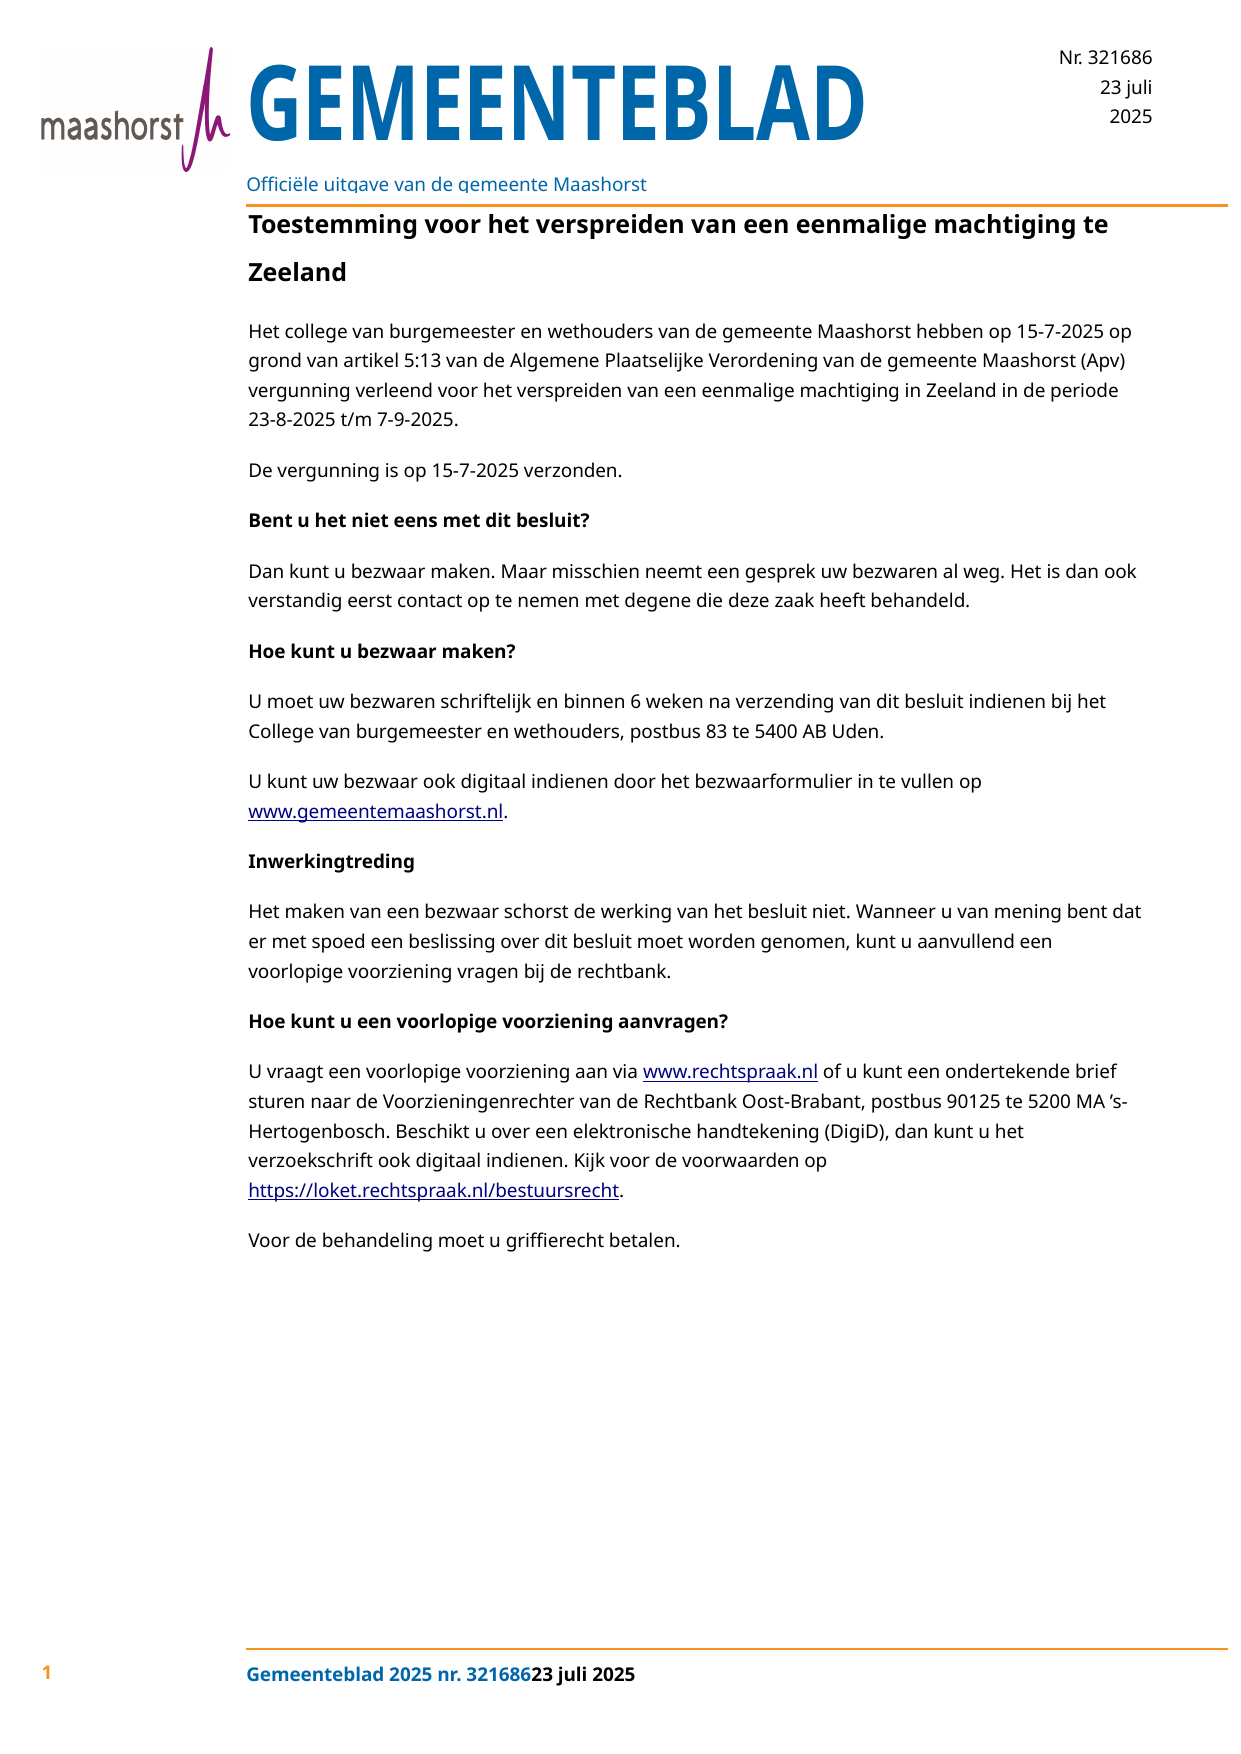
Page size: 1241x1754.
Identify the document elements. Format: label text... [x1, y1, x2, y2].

text U vraagt een voorlopige voorziening aan via www.rechtspraak.nl of u kunt een ondertekende brief sturen naar de Voorzieningenrechter van de Rechtbank Oost-Brabant, postbus 90125 te 5200 MA ’s-Hertogenbosch. Beschikt u over een elektronische handtekening (DigiD), dan kunt u het verzoekschrift ook digitaal indienen. Kijk voor de voorwaarden op https://loket.rechtspraak.nl/bestuursrecht. [248, 1059, 1152, 1203]
text U moet uw bezwaren schriftelijk en binnen 6 weken na verzending van dit besluit indienen bij het College van burgemeester en wethouders, postbus 83 te 5400 AB Uden. [248, 688, 1152, 744]
picture [41, 47, 231, 172]
text Het maken van een bezwaar schorst de werking van het besluit niet. Wanneer u van mening bent dat er met spoed een beslissing over dit besluit moet worden genomen, kunt u aanvullend een voorlopige voorziening vragen bij de rechtbank. [248, 899, 1152, 984]
text Hoe kunt u een voorlopige voorziening aanvragen? [248, 1008, 1152, 1034]
text Het college van burgemeester en wethouders van de gemeente Maashorst hebben op 15-7-2025 op grond van artikel 5:13 van de Algemene Plaatselijke Verordening van de gemeente Maashorst (Apv) vergunning verleend voor het verspreiden van een eenmalige machtiging in Zeeland in de periode 23‑8‑2025 t/m 7-9-2025. [248, 318, 1152, 432]
text Voor de behandeling moet u griffierecht betalen. [248, 1227, 1152, 1253]
text De vergunning is op 15-7-2025 verzonden. [248, 457, 1152, 483]
text U kunt uw bezwaar ook digitaal indienen door het bezwaarformulier in te vullen op www.gemeentemaashorst.nl. [248, 768, 1152, 824]
text Toestemming voor het verspreiden van een eenmalige machtiging te Zeeland [248, 207, 1152, 288]
text Inwerkingtreding [248, 848, 1152, 874]
text Bent u het niet eens met dit besluit? [248, 507, 1152, 533]
text Hoe kunt u bezwaar maken? [248, 638, 1152, 664]
text Dan kunt u bezwaar maken. Maar misschien neemt een gesprek uw bezwaren al weg. Het is dan ook verstandig eerst contact op te nemen met degene die deze zaak heeft behandeld. [248, 558, 1152, 613]
